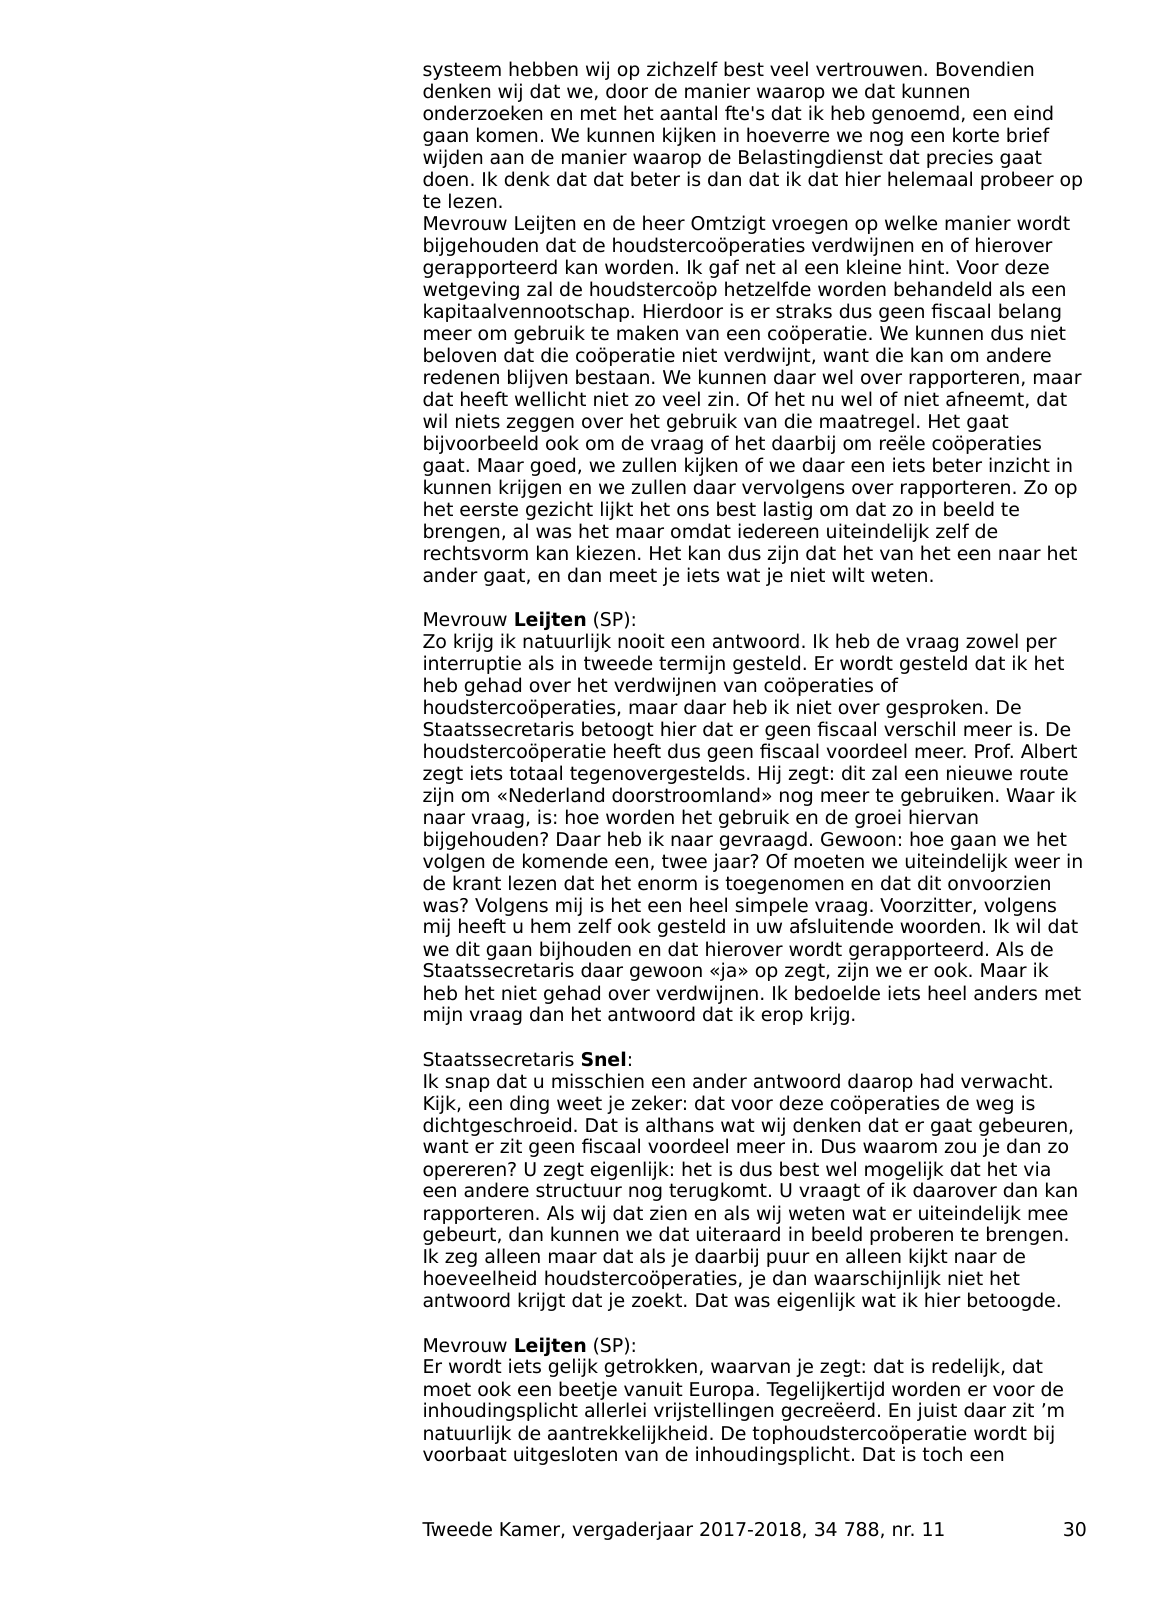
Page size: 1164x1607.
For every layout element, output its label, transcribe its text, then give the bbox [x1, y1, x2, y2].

text Mevrouw Leijten (SP): [422, 609, 1087, 631]
text Ik snap dat u misschien een ander antwoord daarop had verwacht. Kijk, een ding weet je zeker: dat voor deze coöperaties de weg is dichtgeschroeid. Dat is althans wat wij denken dat er gaat gebeuren, want er zit geen fiscaal voordeel meer in. Dus waarom zou je dan zo opereren? U zegt eigenlijk: het is dus best wel mogelijk dat het via een andere structuur nog terugkomt. U vraagt of ik daarover dan kan rapporteren. Als wij dat zien en als wij weten wat er uiteindelijk mee gebeurt, dan kunnen we dat uiteraard in beeld proberen te brengen. Ik zeg alleen maar dat als je daarbij puur en alleen kijkt naar de hoeveelheid houdstercoöperaties, je dan waarschijnlijk niet het antwoord krijgt dat je zoekt. Dat was eigenlijk wat ik hier betoogde. [422, 1071, 1087, 1312]
text systeem hebben wij op zichzelf best veel vertrouwen. Bovendien denken wij dat we, door de manier waarop we dat kunnen onderzoeken en met het aantal fte's dat ik heb genoemd, een eind gaan komen. We kunnen kijken in hoeverre we nog een korte brief wijden aan de manier waarop de Belastingdienst dat precies gaat doen. Ik denk dat dat beter is dan dat ik dat hier helemaal probeer op te lezen. [422, 59, 1087, 213]
text Er wordt iets gelijk getrokken, waarvan je zegt: dat is redelijk, dat moet ook een beetje vanuit Europa. Tegelijkertijd worden er voor de inhoudingsplicht allerlei vrijstellingen gecreëerd. En juist daar zit ’m natuurlijk de aantrekkelijkheid. De tophoudstercoöperatie wordt bij voorbaat uitgesloten van de inhoudingsplicht. Dat is toch een [422, 1356, 1087, 1466]
text Zo krijg ik natuurlijk nooit een antwoord. Ik heb de vraag zowel per interruptie als in tweede termijn gesteld. Er wordt gesteld dat ik het heb gehad over het verdwijnen van coöperaties of houdstercoöperaties, maar daar heb ik niet over gesproken. De Staatssecretaris betoogt hier dat er geen fiscaal verschil meer is. De houdstercoöperatie heeft dus geen fiscaal voordeel meer. Prof. Albert zegt iets totaal tegenovergestelds. Hij zegt: dit zal een nieuwe route zijn om «Nederland doorstroomland» nog meer te gebruiken. Waar ik naar vraag, is: hoe worden het gebruik en de groei hiervan bijgehouden? Daar heb ik naar gevraagd. Gewoon: hoe gaan we het volgen de komende een, twee jaar? Of moeten we uiteindelijk weer in de krant lezen dat het enorm is toegenomen en dat dit onvoorzien was? Volgens mij is het een heel simpele vraag. Voorzitter, volgens mij heeft u hem zelf ook gesteld in uw afsluitende woorden. Ik wil dat we dit gaan bijhouden en dat hierover wordt gerapporteerd. Als de Staatssecretaris daar gewoon «ja» op zegt, zijn we er ook. Maar ik heb het niet gehad over verdwijnen. Ik bedoelde iets heel anders met mijn vraag dan het antwoord dat ik erop krijg. [422, 631, 1087, 1026]
text Mevrouw Leijten en de heer Omtzigt vroegen op welke manier wordt bijgehouden dat de houdstercoöperaties verdwijnen en of hierover gerapporteerd kan worden. Ik gaf net al een kleine hint. Voor deze wetgeving zal de houdstercoöp hetzelfde worden behandeld als een kapitaalvennootschap. Hierdoor is er straks dus geen fiscaal belang meer om gebruik te maken van een coöperatie. We kunnen dus niet beloven dat die coöperatie niet verdwijnt, want die kan om andere redenen blijven bestaan. We kunnen daar wel over rapporteren, maar dat heeft wellicht niet zo veel zin. Of het nu wel of niet afneemt, dat wil niets zeggen over het gebruik van die maatregel. Het gaat bijvoorbeeld ook om de vraag of het daarbij om reële coöperaties gaat. Maar goed, we zullen kijken of we daar een iets beter inzicht in kunnen krijgen en we zullen daar vervolgens over rapporteren. Zo op het eerste gezicht lijkt het ons best lastig om dat zo in beeld te brengen, al was het maar omdat iedereen uiteindelijk zelf de rechtsvorm kan kiezen. Het kan dus zijn dat het van het een naar het ander gaat, en dan meet je iets wat je niet wilt weten. [422, 213, 1087, 587]
text Mevrouw Leijten (SP): [422, 1334, 1087, 1356]
text Staatssecretaris Snel: [422, 1048, 1087, 1071]
